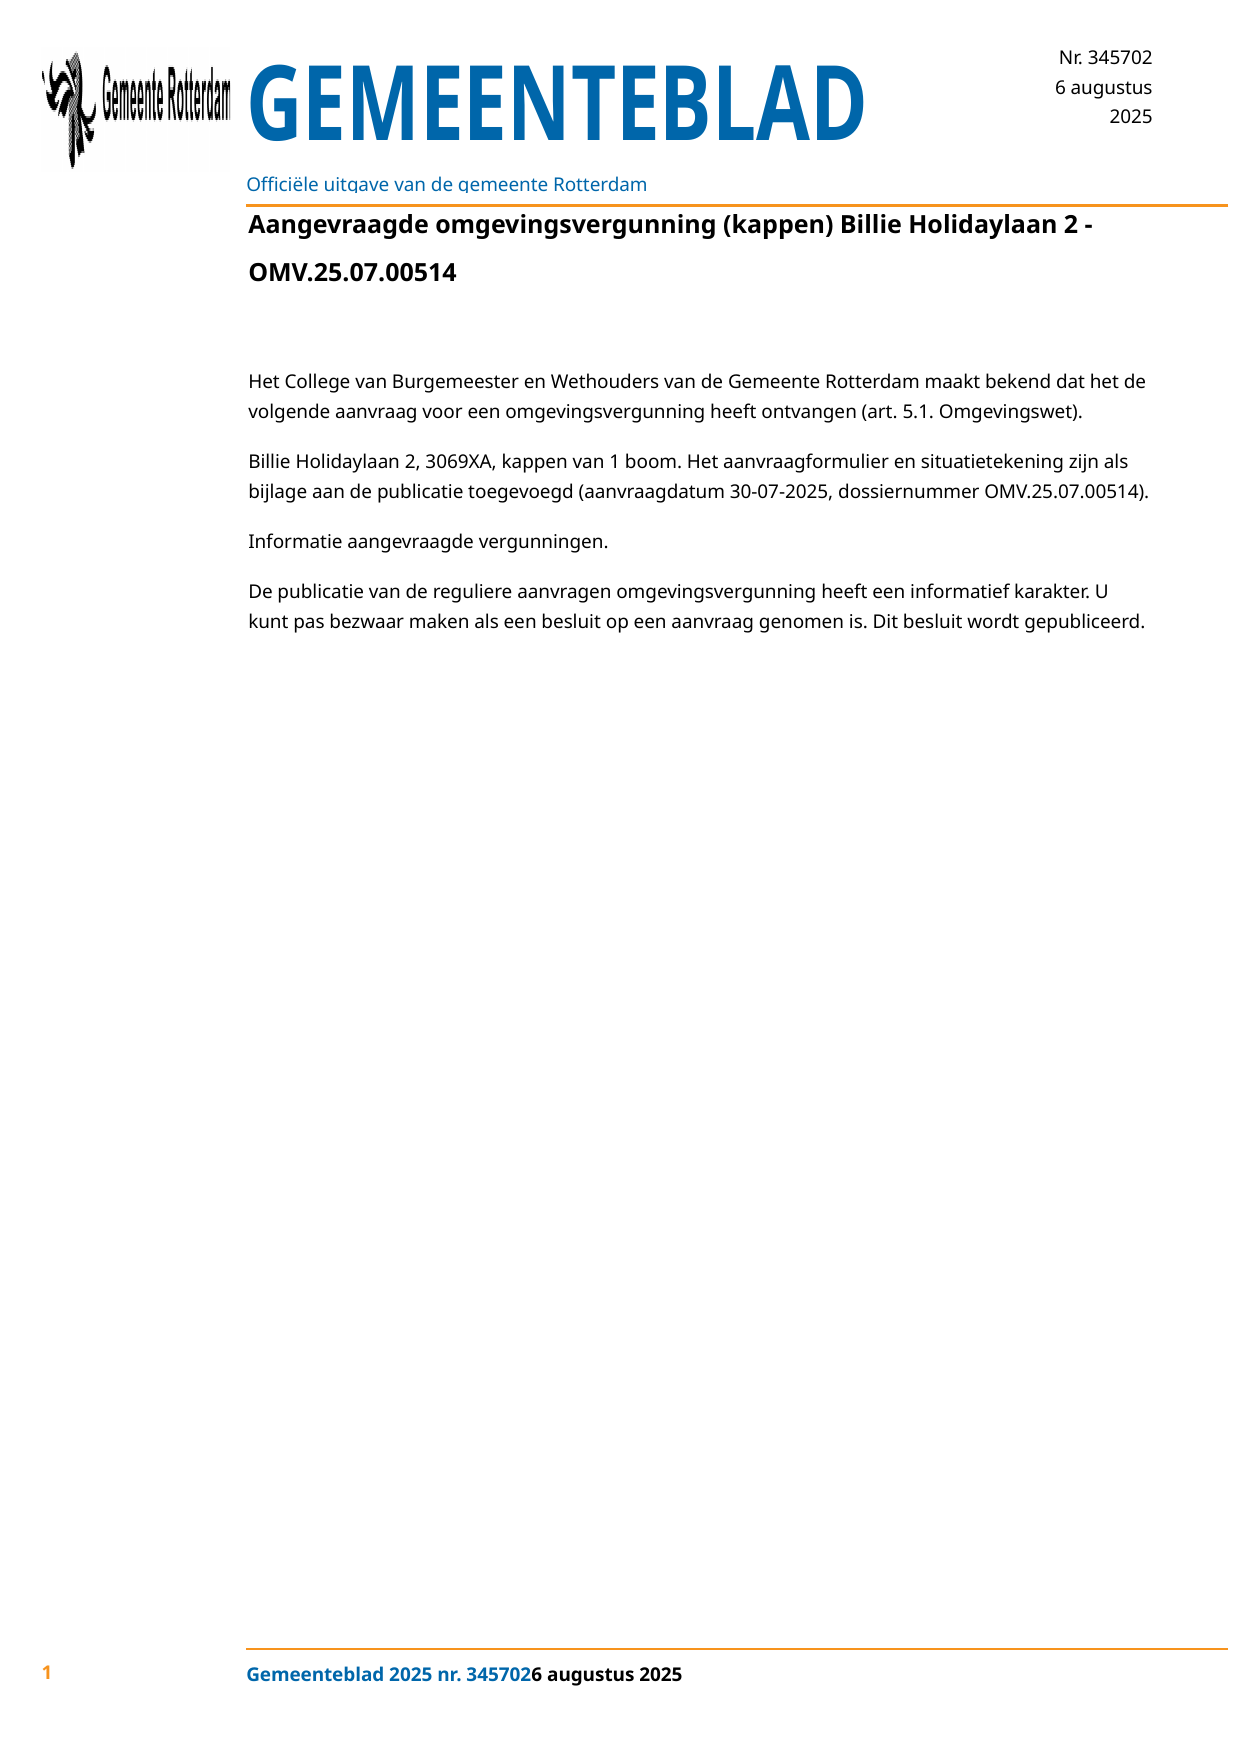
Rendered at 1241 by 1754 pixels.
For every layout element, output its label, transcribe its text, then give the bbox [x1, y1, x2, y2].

text Informatie aangevraagde vergunningen. [248, 528, 1152, 554]
picture [41, 47, 231, 172]
text Aangevraagde omgevingsvergunning (kappen) Billie Holidaylaan 2 - OMV.25.07.00514 [248, 207, 1152, 288]
text Het College van Burgemeester en Wethouders van de Gemeente Rotterdam maakt bekend dat het de volgende aanvraag voor een omgevingsvergunning heeft ontvangen (art. 5.1. Omgevingswet). [248, 368, 1152, 424]
text Billie Holidaylaan 2, 3069XA, kappen van 1 boom. Het aanvraagformulier en situatietekening zijn als bijlage aan de publicatie toegevoegd (aanvraagdatum 30-07-2025, dossiernummer OMV.25.07.00514). [248, 448, 1152, 504]
text De publicatie van de reguliere aanvragen omgevingsvergunning heeft een informatief karakter. U kunt pas bezwaar maken als een besluit op een aanvraag genomen is. Dit besluit wordt gepubliceerd. [248, 579, 1152, 634]
